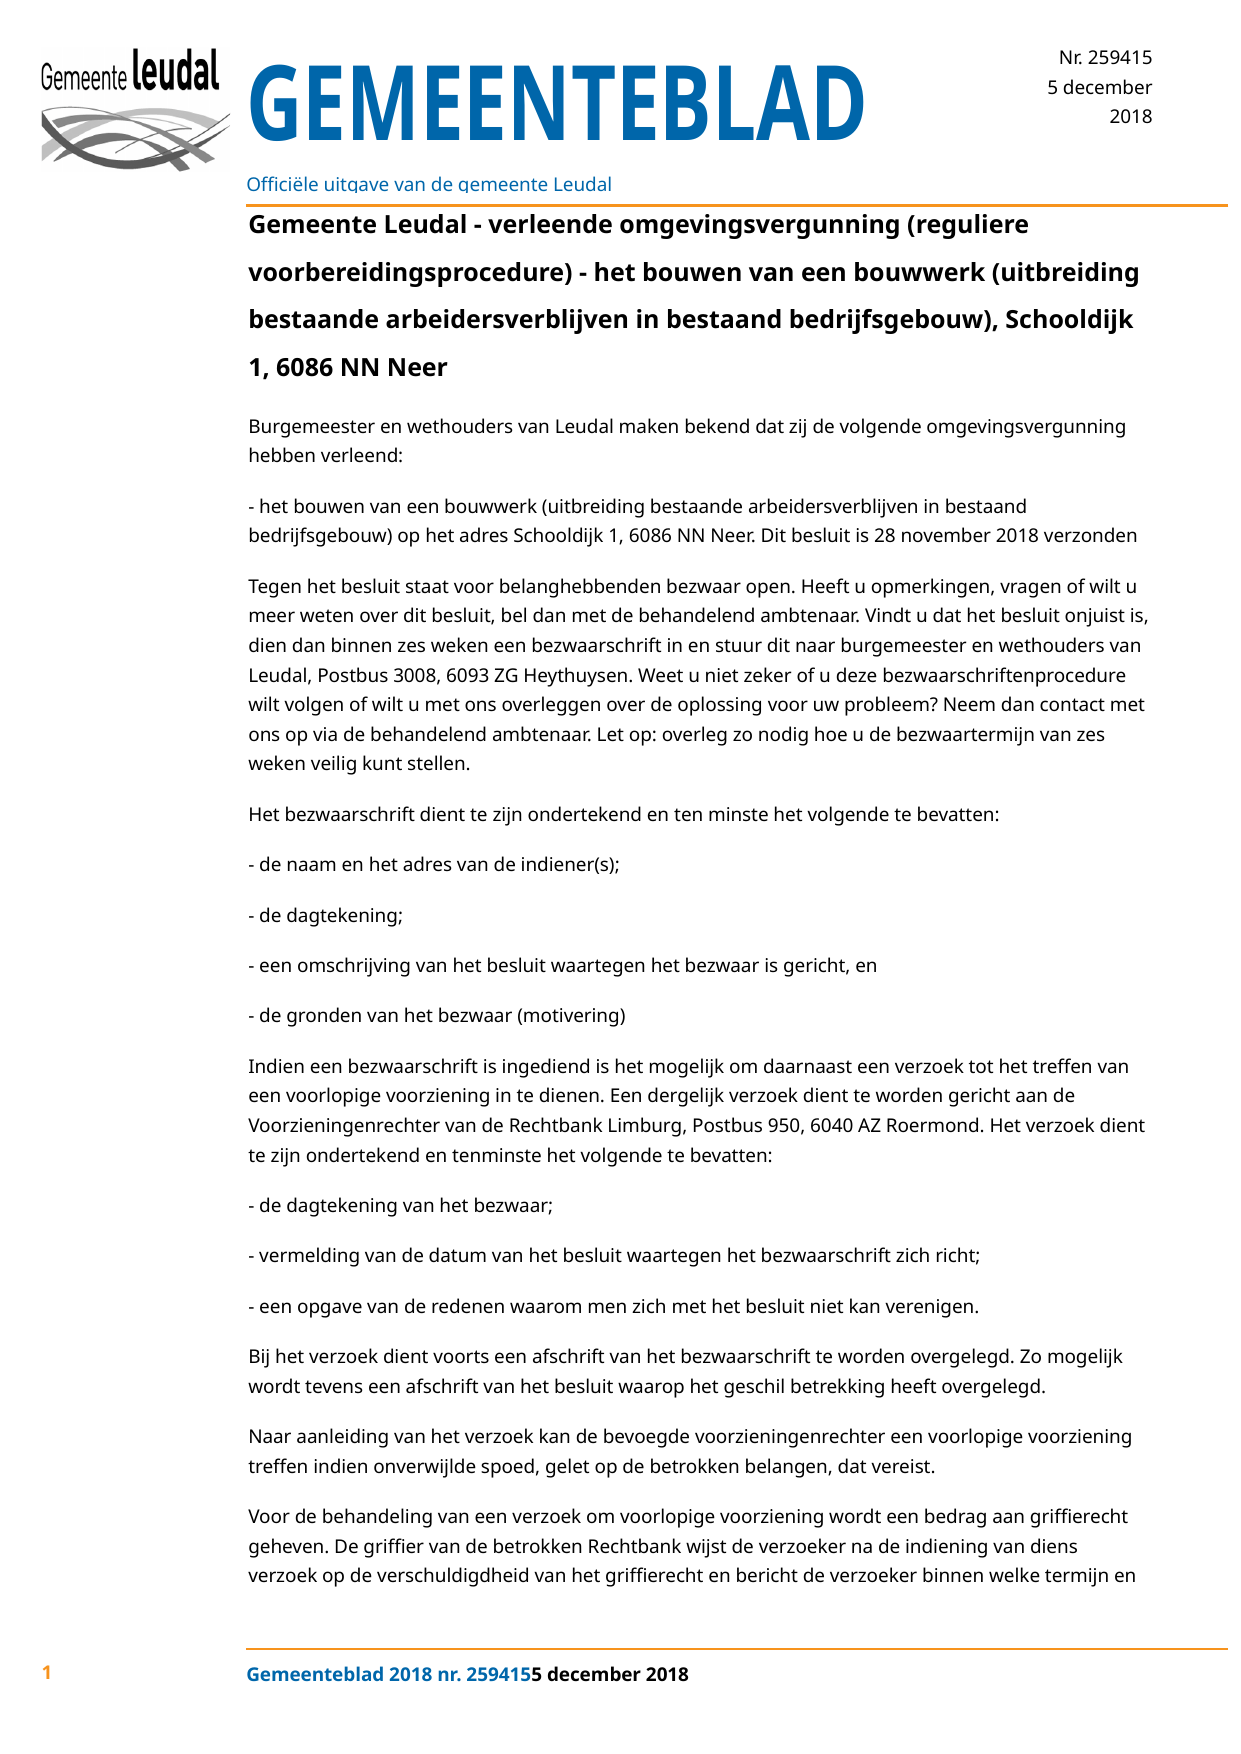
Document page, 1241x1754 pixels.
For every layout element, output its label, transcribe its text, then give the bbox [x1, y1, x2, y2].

picture [41, 47, 231, 172]
text Voor de behandeling van een verzoek om voorlopige voorziening wordt een bedrag aan griffierecht geheven. De griffier van de betrokken Rechtbank wijst de verzoeker na de indiening van diens verzoek op de verschuldigdheid van het griffierecht en bericht de verzoeker binnen welke termijn en [248, 1503, 1152, 1588]
text - vermelding van de datum van het besluit waartegen het bezwaarschrift zich richt; [248, 1243, 1152, 1268]
text Burgemeester en wethouders van Leudal maken bekend dat zij de volgende omgevingsvergunning hebben verleend: [248, 413, 1152, 468]
text - de naam en het adres van de indiener(s); [248, 851, 1152, 877]
text Naar aanleiding van het verzoek kan de bevoegde voorzieningenrechter een voorlopige voorziening treffen indien onverwijlde spoed, gelet op de betrokken belangen, dat vereist. [248, 1423, 1152, 1479]
text Gemeente Leudal - verleende omgevingsvergunning (reguliere voorbereidingsprocedure) - het bouwen van een bouwwerk (uitbreiding bestaande arbeidersverblijven in bestaand bedrijfsgebouw), Schooldijk 1, 6086 NN Neer [248, 207, 1152, 384]
text Tegen het besluit staat voor belanghebbenden bezwaar open. Heeft u opmerkingen, vragen of wilt u meer weten over dit besluit, bel dan met de behandelend ambtenaar. Vindt u dat het besluit onjuist is, dien dan binnen zes weken een bezwaarschrift in en stuur dit naar burgemeester en wethouders van Leudal, Postbus 3008, 6093 ZG Heythuysen. Weet u niet zeker of u deze bezwaarschriftenprocedure wilt volgen of wilt u met ons overleggen over de oplossing voor uw probleem? Neem dan contact met ons op via de behandelend ambtenaar. Let op: overleg zo nodig hoe u de bezwaartermijn van zes weken veilig kunt stellen. [248, 573, 1152, 776]
text Indien een bezwaarschrift is ingediend is het mogelijk om daarnaast een verzoek tot het treffen van een voorlopige voorziening in te dienen. Een dergelijk verzoek dient te worden gericht aan de Voorzieningenrechter van de Rechtbank Limburg, Postbus 950, 6040 AZ Roermond. Het verzoek dient te zijn ondertekend en tenminste het volgende te bevatten: [248, 1053, 1152, 1168]
text - het bouwen van een bouwwerk (uitbreiding bestaande arbeidersverblijven in bestaand bedrijfsgebouw) op het adres Schooldijk 1, 6086 NN Neer. Dit besluit is 28 november 2018 verzonden [248, 493, 1152, 548]
text Het bezwaarschrift dient te zijn ondertekend en ten minste het volgende te bevatten: [248, 801, 1152, 827]
text Bij het verzoek dient voorts een afschrift van het bezwaarschrift te worden overgelegd. Zo mogelijk wordt tevens een afschrift van het besluit waarop het geschil betrekking heeft overgelegd. [248, 1343, 1152, 1399]
text - de gronden van het bezwaar (motivering) [248, 1003, 1152, 1028]
text - de dagtekening van het bezwaar; [248, 1192, 1152, 1218]
text - een opgave van de redenen waarom men zich met het besluit niet kan verenigen. [248, 1293, 1152, 1319]
text - een omschrijving van het besluit waartegen het bezwaar is gericht, en [248, 952, 1152, 978]
text - de dagtekening; [248, 902, 1152, 928]
